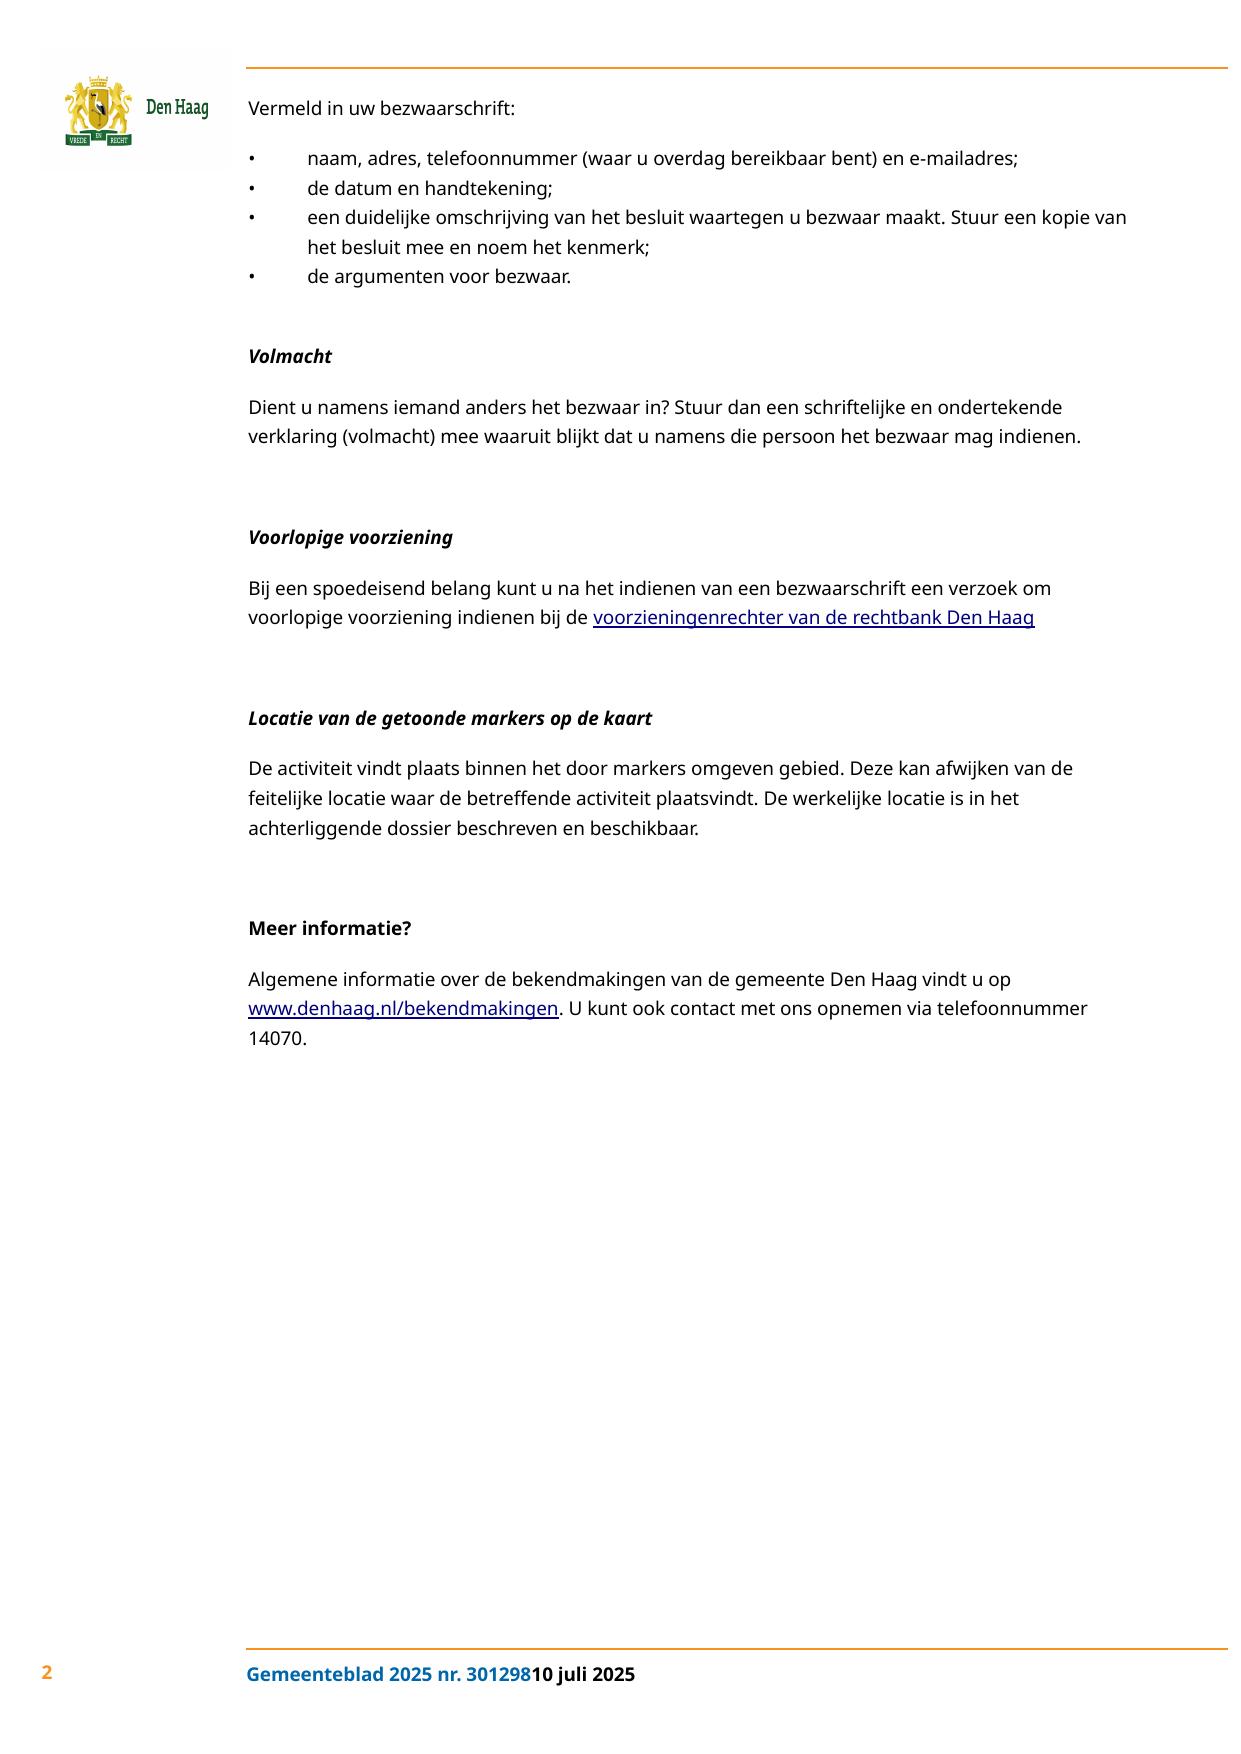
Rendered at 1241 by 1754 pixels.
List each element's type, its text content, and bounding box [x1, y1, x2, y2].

text Algemene informatie over de bekendmakingen van de gemeente Den Haag vindt u op www.denhaag.nl/bekendmakingen. U kunt ook contact met ons opnemen via telefoonnummer 14070. [248, 966, 1152, 1051]
list de datum en handtekening; [248, 175, 1152, 201]
text Meer informatie? [248, 916, 1152, 941]
text Dient u namens iemand anders het bezwaar in? Stuur dan een schriftelijke en ondertekende verklaring (volmacht) mee waaruit blijkt dat u namens die persoon het bezwaar mag indienen. [248, 394, 1152, 449]
text Voorlopige voorziening [248, 524, 1152, 550]
text Bij een spoedeisend belang kunt u na het indienen van een bezwaarschrift een verzoek om voorlopige voorziening indienen bij de voorzieningenrechter van de rechtbank Den Haag [248, 575, 1152, 630]
list een duidelijke omschrijving van het besluit waartegen u bezwaar maakt. Stuur een kopie van het besluit mee en noem het kenmerk; [248, 204, 1152, 260]
list de argumenten voor bezwaar. [248, 263, 1152, 289]
text Locatie van de getoonde markers op de kaart [248, 705, 1152, 731]
list naam, adres, telefoonnummer (waar u overdag bereikbaar bent) en e-mailadres; [248, 145, 1152, 171]
picture [41, 47, 231, 172]
text Vermeld in uw bezwaarschrift: [248, 95, 1152, 121]
text De activiteit vindt plaats binnen het door markers omgeven gebied. Deze kan afwijken van de feitelijke locatie waar de betreffende activiteit plaatsvindt. De werkelijke locatie is in het achterliggende dossier beschreven en beschikbaar. [248, 756, 1152, 841]
text Volmacht [248, 343, 1152, 369]
